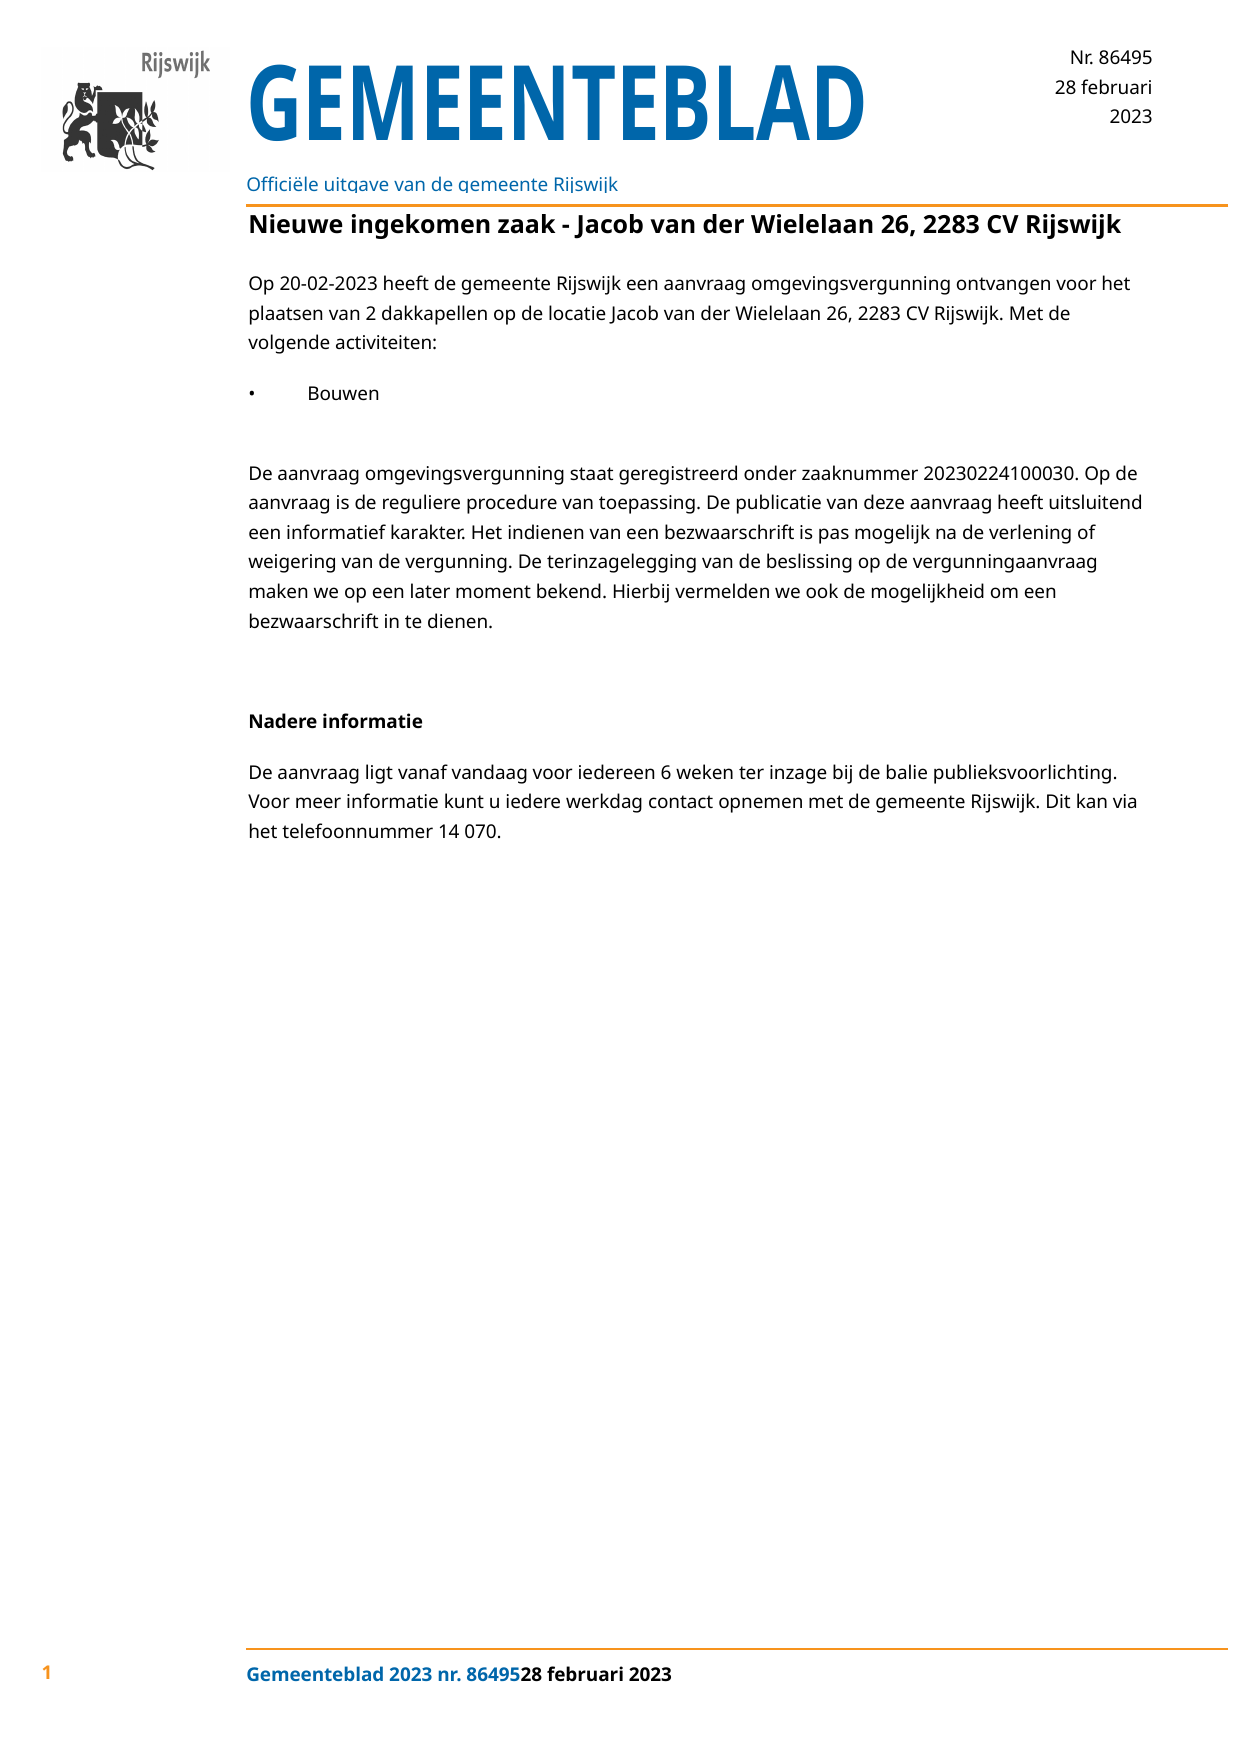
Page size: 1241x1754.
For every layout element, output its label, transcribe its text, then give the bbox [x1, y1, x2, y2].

text De aanvraag omgevingsvergunning staat geregistreerd onder zaaknummer 20230224100030. Op de aanvraag is de reguliere procedure van toepassing. De publicatie van deze aanvraag heeft uitsluitend een informatief karakter. Het indienen van een bezwaarschrift is pas mogelijk na de verlening of weigering van de vergunning. De terinzagelegging van de beslissing op de vergunningaanvraag maken we op een later moment bekend. Hierbij vermelden we ook de mogelijkheid om een bezwaarschrift in te dienen. [248, 460, 1152, 633]
picture [41, 47, 231, 172]
text De aanvraag ligt vanaf vandaag voor iedereen 6 weken ter inzage bij de balie publieksvoorlichting. Voor meer informatie kunt u iedere werkdag contact opnemen met de gemeente Rijswijk. Dit kan via het telefoonnummer 14 070. [248, 759, 1152, 844]
text Nieuwe ingekomen zaak - Jacob van der Wielelaan 26, 2283 CV Rijswijk [248, 207, 1152, 241]
text Op 20-02-2023 heeft de gemeente Rijswijk een aanvraag omgevingsvergunning ontvangen voor het plaatsen van 2 dakkapellen op de locatie Jacob van der Wielelaan 26, 2283 CV Rijswijk. Met de volgende activiteiten: [248, 270, 1152, 355]
text Nadere informatie [248, 709, 1152, 734]
list Bouwen [248, 380, 1152, 406]
